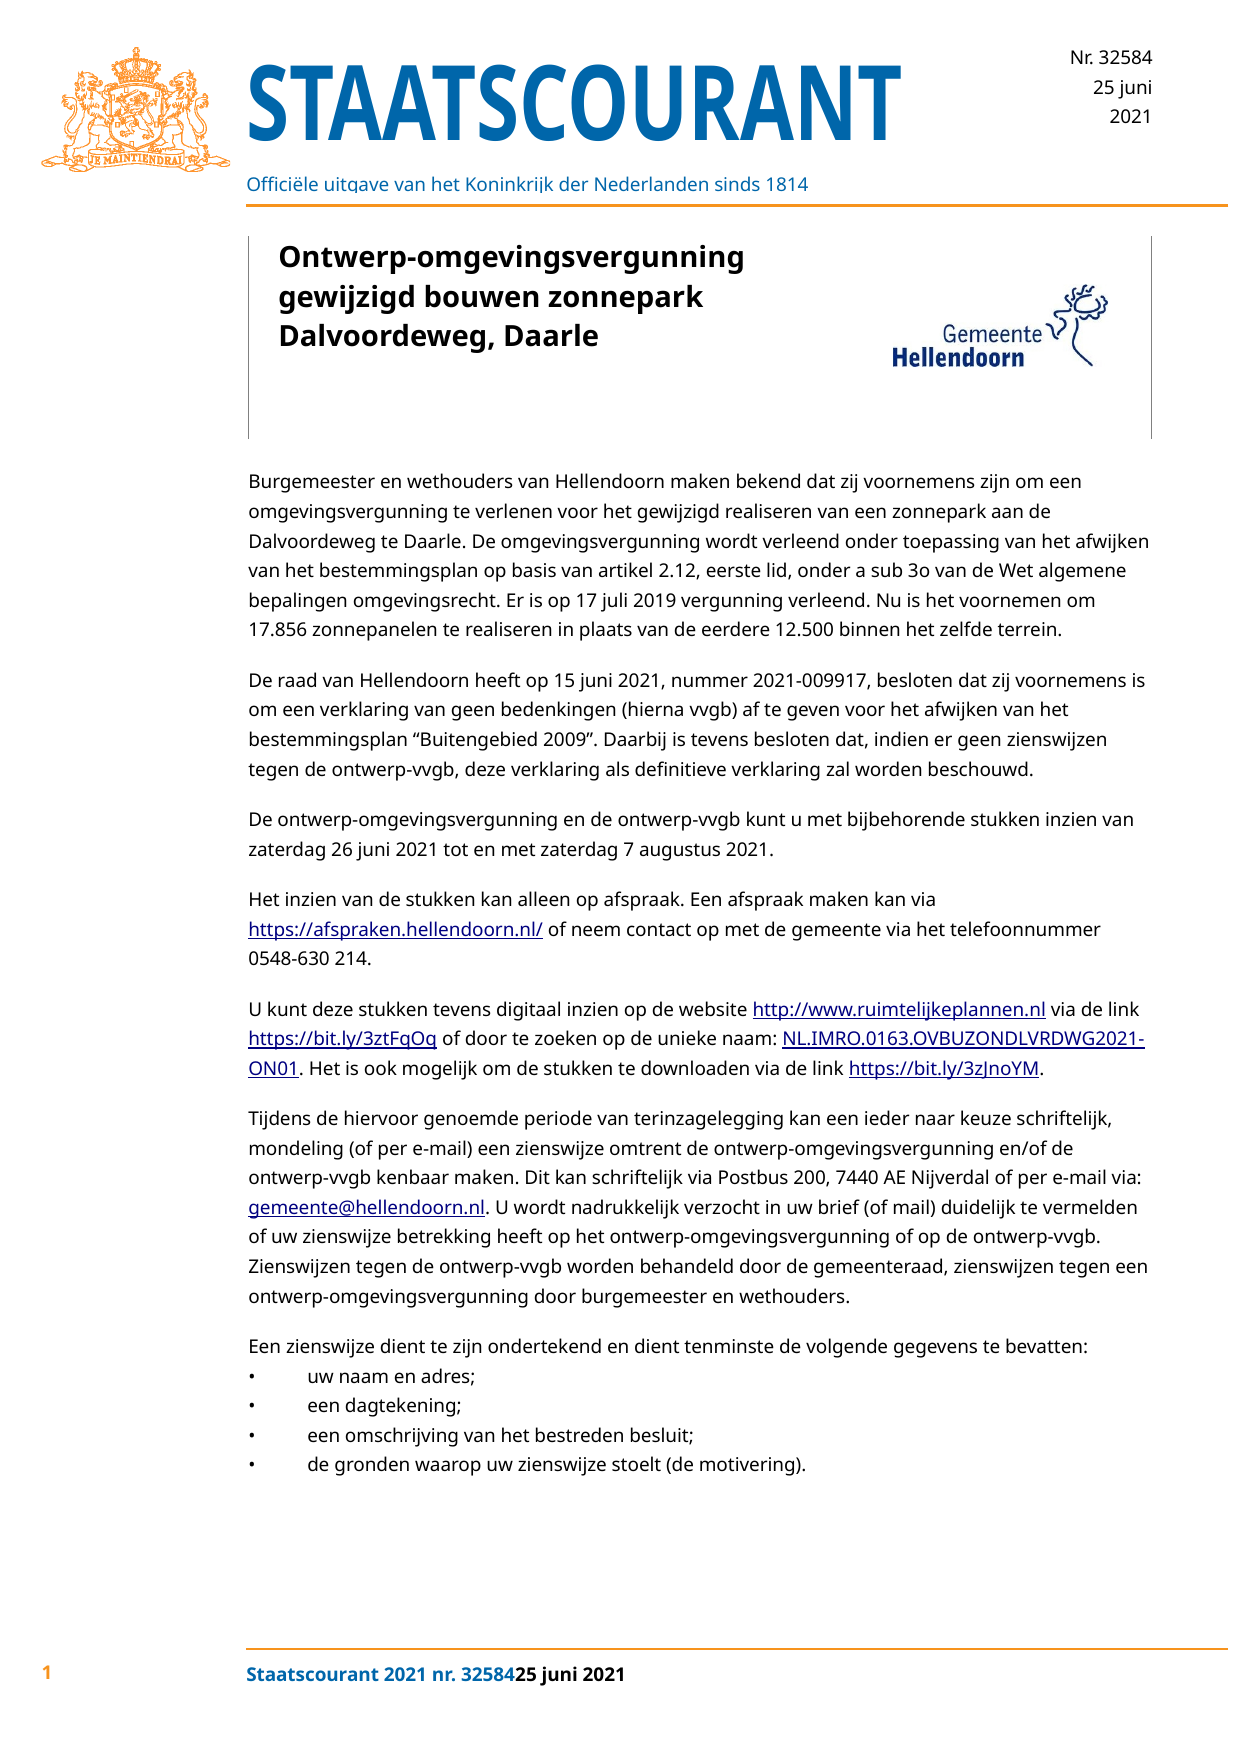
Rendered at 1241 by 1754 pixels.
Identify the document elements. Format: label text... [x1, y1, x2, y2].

text De raad van Hellendoorn heeft op 15 juni 2021, nummer 2021-009917, besloten dat zij voornemens is om een verklaring van geen bedenkingen (hierna vvgb) af te geven voor het afwijken van het bestemmingsplan “Buitengebied 2009”. Daarbij is tevens besloten dat, indien er geen zienswijzen tegen de ontwerp-vvgb, deze verklaring als definitieve verklaring zal worden beschouwd. [248, 667, 1152, 781]
list een omschrijving van het bestreden besluit; [248, 1422, 1152, 1448]
list een dagtekening; [248, 1392, 1152, 1418]
text Tijdens de hiervoor genoemde periode van terinzagelegging kan een ieder naar keuze schriftelijk, mondeling (of per e-mail) een zienswijze omtrent de ontwerp-omgevingsvergunning en/of de ontwerp-vvgb kenbaar maken. Dit kan schriftelijk via Postbus 200, 7440 AE Nijverdal of per e-mail via: gemeente@hellendoorn.nl. U wordt nadrukkelijk verzocht in uw brief (of mail) duidelijk te vermelden of uw zienswijze betrekking heeft op het ontwerp-omgevingsvergunning of op de ontwerp-vvgb. Zienswijzen tegen de ontwerp-vvgb worden behandeld door de gemeenteraad, zienswijzen tegen een ontwerp-omgevingsvergunning door burgemeester en wethouders. [248, 1105, 1152, 1308]
text Burgemeester en wethouders van Hellendoorn maken bekend dat zij voornemens zijn om een omgevingsvergunning te verlenen voor het gewijzigd realiseren van een zonnepark aan de Dalvoordeweg te Daarle. De omgevingsvergunning wordt verleend onder toepassing van het afwijken van het bestemmingsplan op basis van artikel 2.12, eerste lid, onder a sub 3o van de Wet algemene bepalingen omgevingsrecht. Er is op 17 juli 2019 vergunning verleend. Nu is het voornemen om 17.856 zonnepanelen te realiseren in plaats van de eerdere 12.500 binnen het zelfde terrein. [248, 469, 1152, 642]
text Een zienswijze dient te zijn ondertekend en dient tenminste de volgende gegevens te bevatten: [248, 1333, 1152, 1359]
text De ontwerp-omgevingsvergunning en de ontwerp-vvgb kunt u met bijbehorende stukken inzien van zaterdag 26 juni 2021 tot en met zaterdag 7 augustus 2021. [248, 806, 1152, 861]
table_header Ontwerp-omgevingsvergunning gewijzigd bouwen zonnepark Dalvoordeweg, Daarle [249, 236, 850, 439]
picture [882, 236, 1119, 414]
table_header [850, 414, 1151, 439]
text Het inzien van de stukken kan alleen op afspraak. Een afspraak maken kan via https://afspraken.hellendoorn.nl/ of neem contact op met de gemeente via het telefoonnummer 0548-630 214. [248, 886, 1152, 971]
list uw naam en adres; [248, 1363, 1152, 1388]
list de gronden waarop uw zienswijze stoelt (de motivering). [248, 1452, 1152, 1477]
table_header [850, 236, 882, 413]
picture [41, 47, 231, 172]
text U kunt deze stukken tevens digitaal inzien op de website http://www.ruimtelijkeplannen.nl via de link https://bit.ly/3ztFqOq of door te zoeken op de unieke naam: NL.IMRO.0163.OVBUZONDLVRDWG2021-ON01. Het is ook mogelijk om de stukken te downloaden via de link https://bit.ly/3zJnoYM. [248, 996, 1152, 1081]
table_header [1119, 236, 1151, 413]
